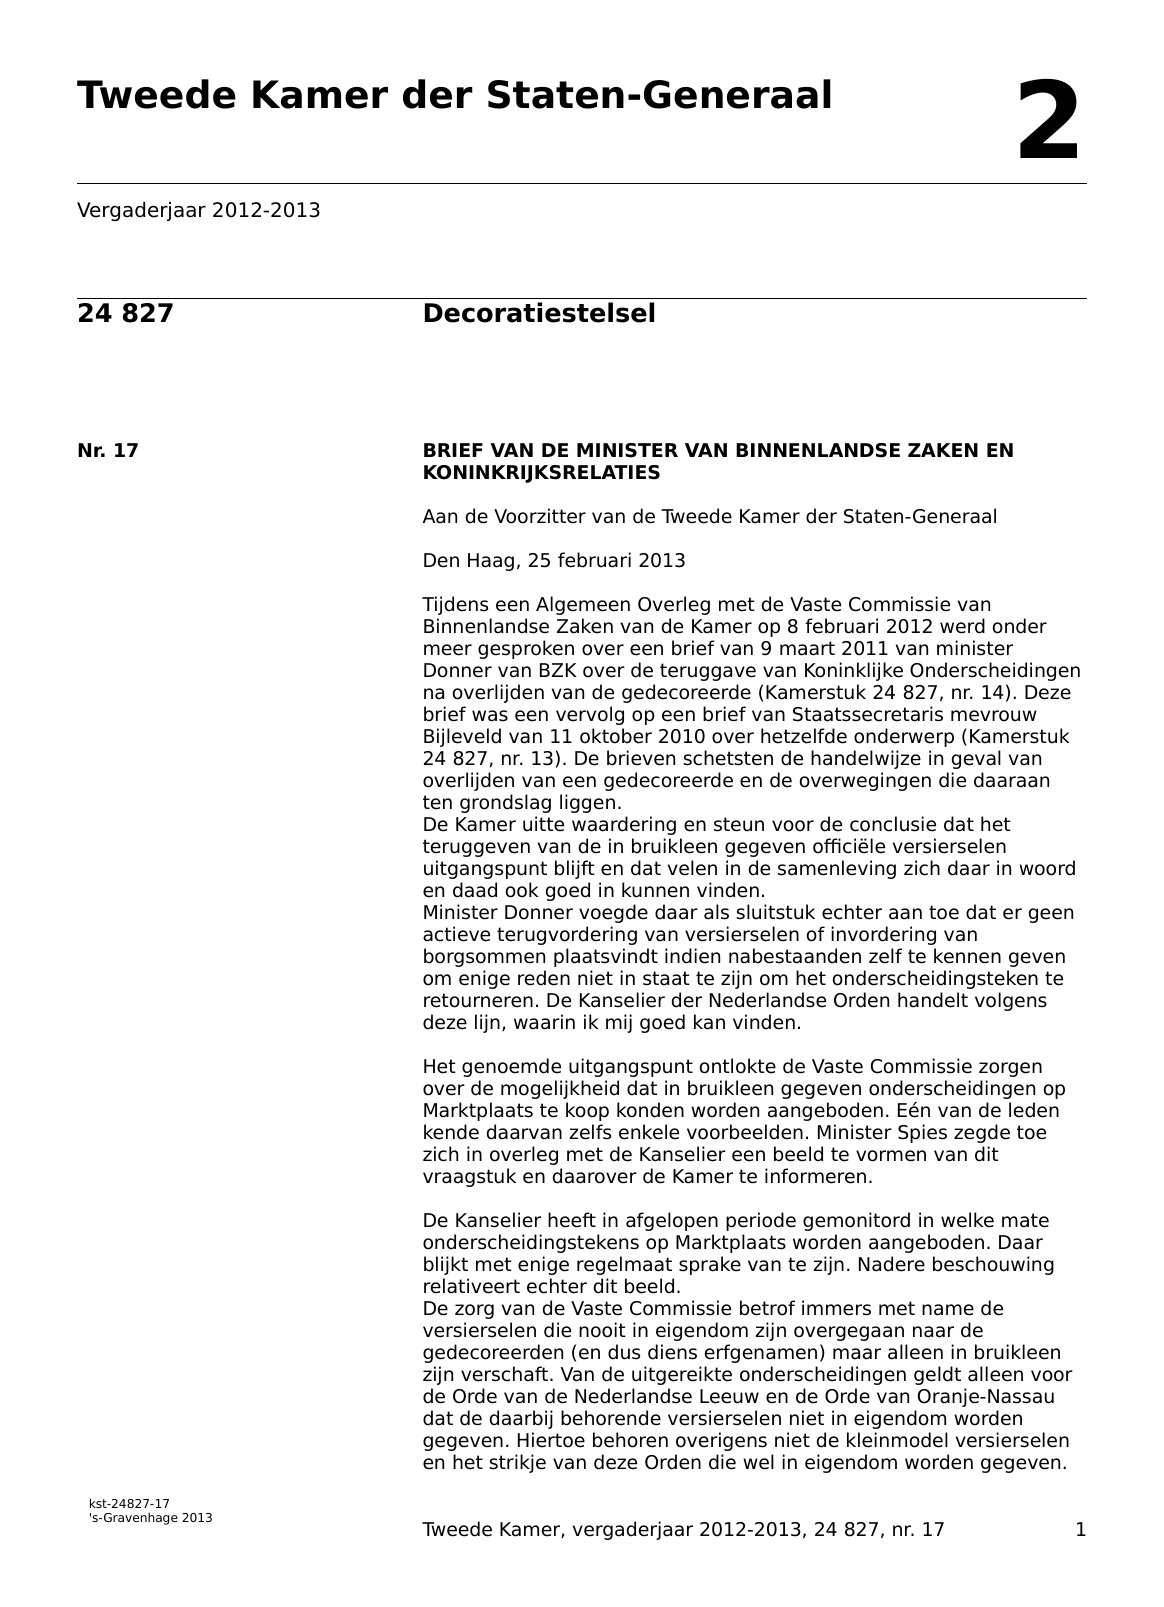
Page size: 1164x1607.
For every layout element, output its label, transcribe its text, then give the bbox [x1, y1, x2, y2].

table_header Tweede Kamer der Staten-Generaal [77, 59, 886, 183]
text kst-24827-17 [88, 1497, 323, 1511]
text Den Haag, 25 februari 2013 [422, 550, 1087, 572]
text Aan de Voorzitter van de Tweede Kamer der Staten-Generaal [422, 506, 1087, 528]
text Tijdens een Algemeen Overleg met de Vaste Commissie van Binnenlandse Zaken van de Kamer op 8 februari 2012 werd onder meer gesproken over een brief van 9 maart 2011 van minister Donner van BZK over de teruggave van Koninklijke Onderscheidingen na overlijden van de gedecoreerde (Kamerstuk 24 827, nr. 14). Deze brief was een vervolg op een brief van Staatssecretaris mevrouw Bijleveld van 11 oktober 2010 over hetzelfde onderwerp (Kamerstuk 24 827, nr. 13). De brieven schetsten de handelwijze in geval van overlijden van een gedecoreerde en de overwegingen die daaraan ten grondslag liggen. [422, 594, 1087, 814]
text De Kamer uitte waardering en steun voor de conclusie dat het teruggeven van de in bruikleen gegeven officiële versierselen uitgangspunt blijft en dat velen in de samenleving zich daar in woord en daad ook goed in kunnen vinden. [422, 814, 1087, 902]
table_cell Vergaderjaar 2012-2013 [77, 184, 1087, 298]
subtitle 24 827 Decoratiestelsel [77, 299, 1087, 329]
text 's-Gravenhage 2013 [88, 1511, 323, 1525]
text Minister Donner voegde daar als sluitstuk echter aan toe dat er geen actieve terugvordering van versierselen of invordering van borgsommen plaatsvindt indien nabestaanden zelf te kennen geven om enige reden niet in staat te zijn om het onderscheidingsteken te retourneren. De Kanselier der Nederlandse Orden handelt volgens deze lijn, waarin ik mij goed kan vinden. [422, 902, 1087, 1034]
text De Kanselier heeft in afgelopen periode gemonitord in welke mate onderscheidingstekens op Marktplaats worden aangeboden. Daar blijkt met enige regelmaat sprake van te zijn. Nadere beschouwing relativeert echter dit beeld. [422, 1210, 1087, 1298]
text De zorg van de Vaste Commissie betrof immers met name de versierselen die nooit in eigendom zijn overgegaan naar de gedecoreerden (en dus diens erfgenamen) maar alleen in bruikleen zijn verschaft. Van de uitgereikte onderscheidingen geldt alleen voor de Orde van de Nederlandse Leeuw en de Orde van Oranje-Nassau dat de daarbij behorende versierselen niet in eigendom worden gegeven. Hiertoe behoren overigens niet de kleinmodel versierselen en het strikje van deze Orden die wel in eigendom worden gegeven. [422, 1298, 1087, 1474]
subtitle Nr. 17 BRIEF VAN DE MINISTER VAN BINNENLANDSE ZAKEN EN KONINKRIJKSRELATIES [77, 440, 1087, 484]
text Het genoemde uitgangspunt ontlokte de Vaste Commissie zorgen over de mogelijkheid dat in bruikleen gegeven onderscheidingen op Marktplaats te koop konden worden aangeboden. Eén van de leden kende daarvan zelfs enkele voorbeelden. Minister Spies zegde toe zich in overleg met de Kanselier een beeld te vormen van dit vraagstuk en daarover de Kamer te informeren. [422, 1056, 1087, 1188]
table_header 2 [886, 59, 1087, 183]
